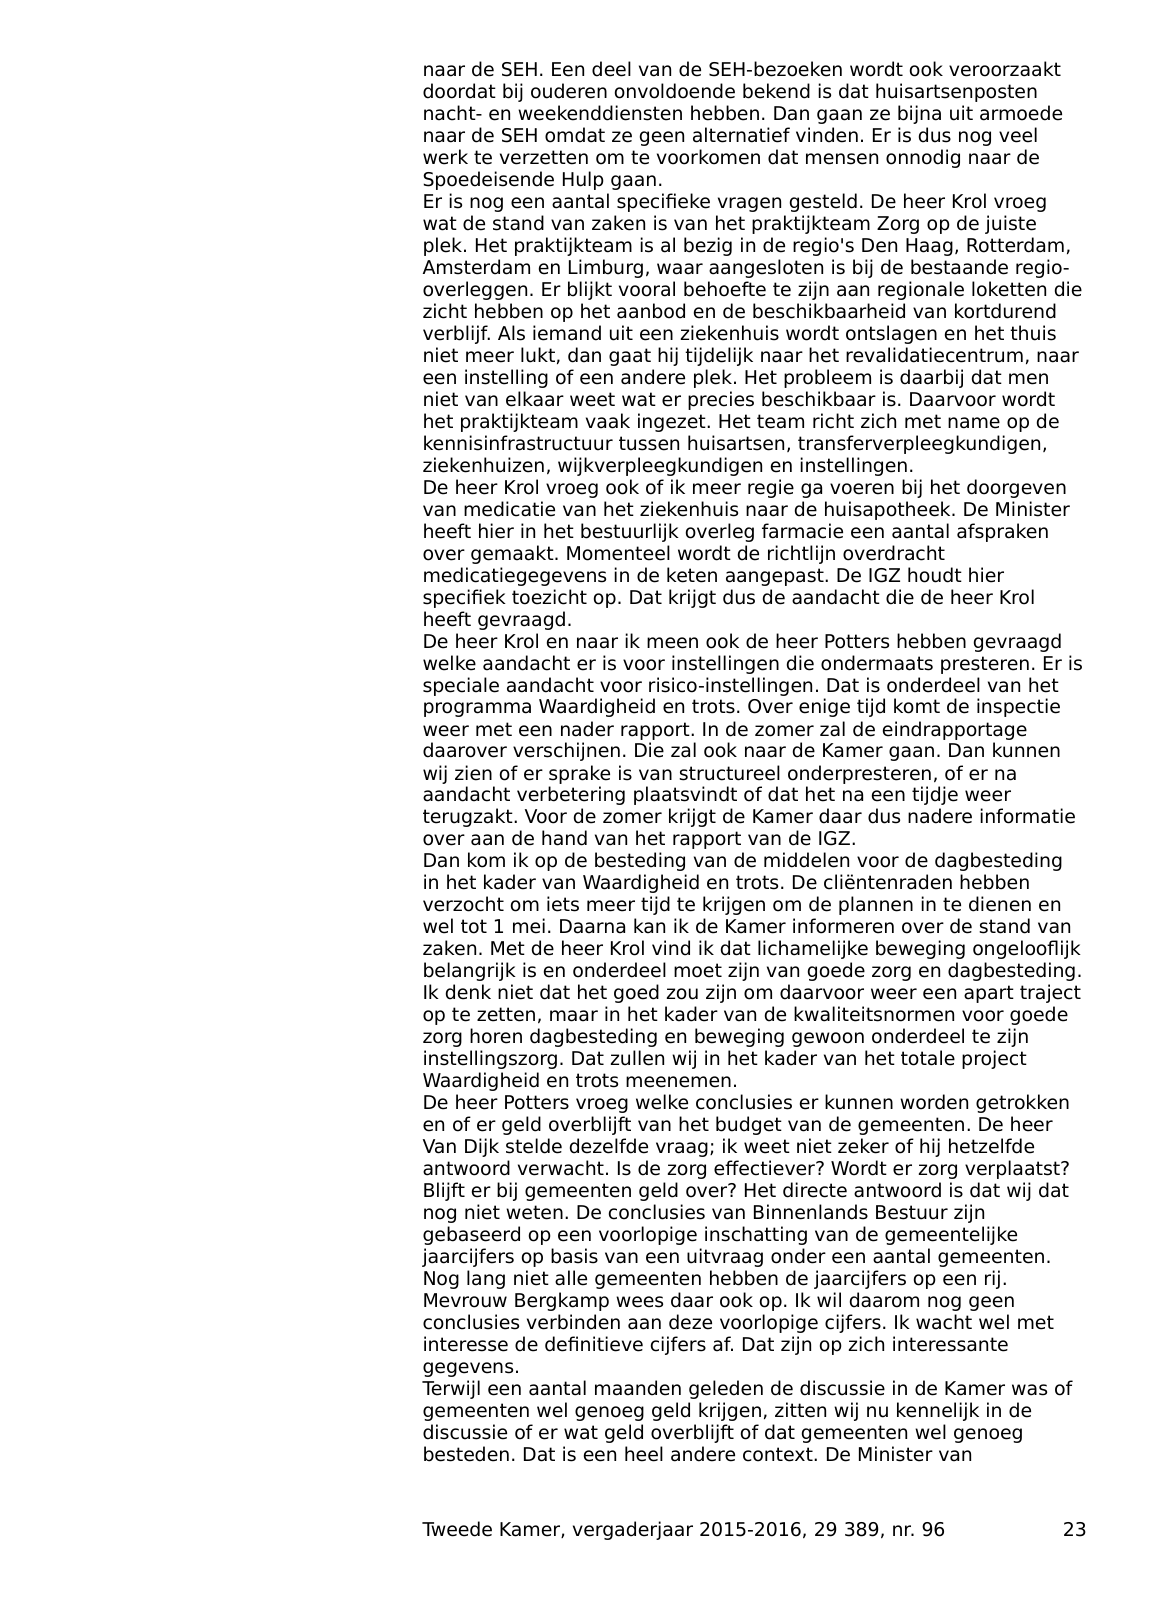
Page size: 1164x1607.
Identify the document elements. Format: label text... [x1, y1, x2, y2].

text De heer Krol en naar ik meen ook de heer Potters hebben gevraagd welke aandacht er is voor instellingen die ondermaats presteren. Er is speciale aandacht voor risico-instellingen. Dat is onderdeel van het programma Waardigheid en trots. Over enige tijd komt de inspectie weer met een nader rapport. In de zomer zal de eindrapportage daarover verschijnen. Die zal ook naar de Kamer gaan. Dan kunnen wij zien of er sprake is van structureel onderpresteren, of er na aandacht verbetering plaatsvindt of dat het na een tijdje weer terugzakt. Voor de zomer krijgt de Kamer daar dus nadere informatie over aan de hand van het rapport van de IGZ. [422, 631, 1087, 850]
text Er is nog een aantal specifieke vragen gesteld. De heer Krol vroeg wat de stand van zaken is van het praktijkteam Zorg op de juiste plek. Het praktijkteam is al bezig in de regio's Den Haag, Rotterdam, Amsterdam en Limburg, waar aangesloten is bij de bestaande regio-overleggen. Er blijkt vooral behoefte te zijn aan regionale loketten die zicht hebben op het aanbod en de beschikbaarheid van kortdurend verblijf. Als iemand uit een ziekenhuis wordt ontslagen en het thuis niet meer lukt, dan gaat hij tijdelijk naar het revalidatiecentrum, naar een instelling of een andere plek. Het probleem is daarbij dat men niet van elkaar weet wat er precies beschikbaar is. Daarvoor wordt het praktijkteam vaak ingezet. Het team richt zich met name op de kennisinfrastructuur tussen huisartsen, transferverpleegkundigen, ziekenhuizen, wijkverpleegkundigen en instellingen. [422, 191, 1087, 477]
text De heer Potters vroeg welke conclusies er kunnen worden getrokken en of er geld overblijft van het budget van de gemeenten. De heer Van Dijk stelde dezelfde vraag; ik weet niet zeker of hij hetzelfde antwoord verwacht. Is de zorg effectiever? Wordt er zorg verplaatst? Blijft er bij gemeenten geld over? Het directe antwoord is dat wij dat nog niet weten. De conclusies van Binnenlands Bestuur zijn gebaseerd op een voorlopige inschatting van de gemeentelijke jaarcijfers op basis van een uitvraag onder een aantal gemeenten. Nog lang niet alle gemeenten hebben de jaarcijfers op een rij. Mevrouw Bergkamp wees daar ook op. Ik wil daarom nog geen conclusies verbinden aan deze voorlopige cijfers. Ik wacht wel met interesse de definitieve cijfers af. Dat zijn op zich interessante gegevens. [422, 1092, 1087, 1378]
text Terwijl een aantal maanden geleden de discussie in de Kamer was of gemeenten wel genoeg geld krijgen, zitten wij nu kennelijk in de discussie of er wat geld overblijft of dat gemeenten wel genoeg besteden. Dat is een heel andere context. De Minister van [422, 1378, 1087, 1466]
text De heer Krol vroeg ook of ik meer regie ga voeren bij het doorgeven van medicatie van het ziekenhuis naar de huisapotheek. De Minister heeft hier in het bestuurlijk overleg farmacie een aantal afspraken over gemaakt. Momenteel wordt de richtlijn overdracht medicatiegegevens in de keten aangepast. De IGZ houdt hier specifiek toezicht op. Dat krijgt dus de aandacht die de heer Krol heeft gevraagd. [422, 477, 1087, 631]
text naar de SEH. Een deel van de SEH-bezoeken wordt ook veroorzaakt doordat bij ouderen onvoldoende bekend is dat huisartsenposten nacht- en weekenddiensten hebben. Dan gaan ze bijna uit armoede naar de SEH omdat ze geen alternatief vinden. Er is dus nog veel werk te verzetten om te voorkomen dat mensen onnodig naar de Spoedeisende Hulp gaan. [422, 59, 1087, 191]
text Dan kom ik op de besteding van de middelen voor de dagbesteding in het kader van Waardigheid en trots. De cliëntenraden hebben verzocht om iets meer tijd te krijgen om de plannen in te dienen en wel tot 1 mei. Daarna kan ik de Kamer informeren over de stand van zaken. Met de heer Krol vind ik dat lichamelijke beweging ongelooflijk belangrijk is en onderdeel moet zijn van goede zorg en dagbesteding. Ik denk niet dat het goed zou zijn om daarvoor weer een apart traject op te zetten, maar in het kader van de kwaliteitsnormen voor goede zorg horen dagbesteding en beweging gewoon onderdeel te zijn instellingszorg. Dat zullen wij in het kader van het totale project Waardigheid en trots meenemen. [422, 850, 1087, 1092]
